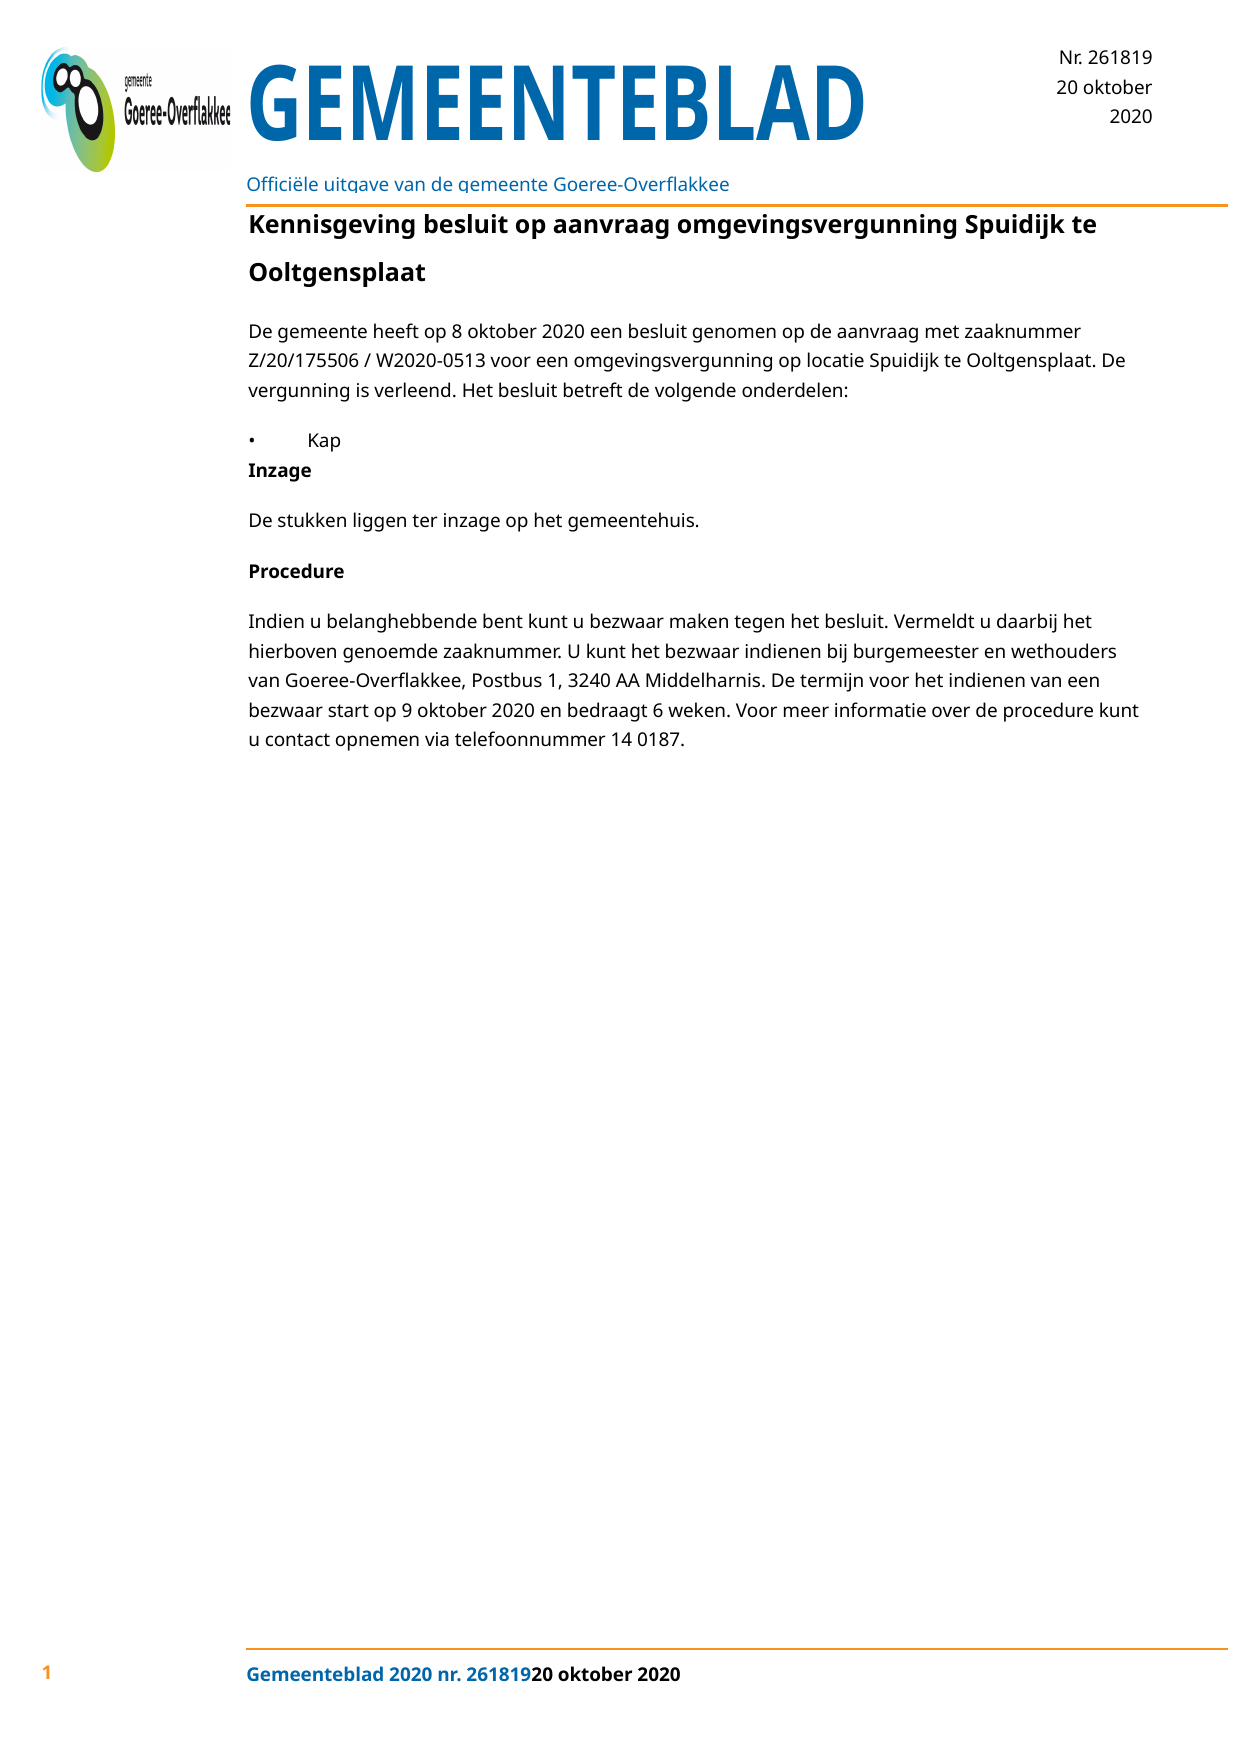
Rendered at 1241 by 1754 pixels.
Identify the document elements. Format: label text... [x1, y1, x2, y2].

text De gemeente heeft op 8 oktober 2020 een besluit genomen op de aanvraag met zaaknummer Z/20/175506 / W2020-0513 voor een omgevingsvergunning op locatie Spuidijk te Ooltgensplaat. De vergunning is verleend. Het besluit betreft de volgende onderdelen: [248, 318, 1152, 403]
text De stukken liggen ter inzage op het gemeentehuis. [248, 507, 1152, 533]
text Indien u belanghebbende bent kunt u bezwaar maken tegen het besluit. Vermeldt u daarbij het hierboven genoemde zaaknummer. U kunt het bezwaar indienen bij burgemeester en wethouders van Goeree-Overflakkee, Postbus 1, 3240 AA Middelharnis. De termijn voor het indienen van een bezwaar start op 9 oktober 2020 en bedraagt 6 weken. Voor meer informatie over de procedure kunt u contact opnemen via telefoonnummer 14 0187. [248, 608, 1152, 752]
picture [41, 47, 231, 172]
text Kennisgeving besluit op aanvraag omgevingsvergunning Spuidijk te Ooltgensplaat [248, 207, 1152, 288]
text Procedure [248, 558, 1152, 584]
text Inzage [248, 457, 1152, 483]
list Kap [248, 427, 1152, 453]
